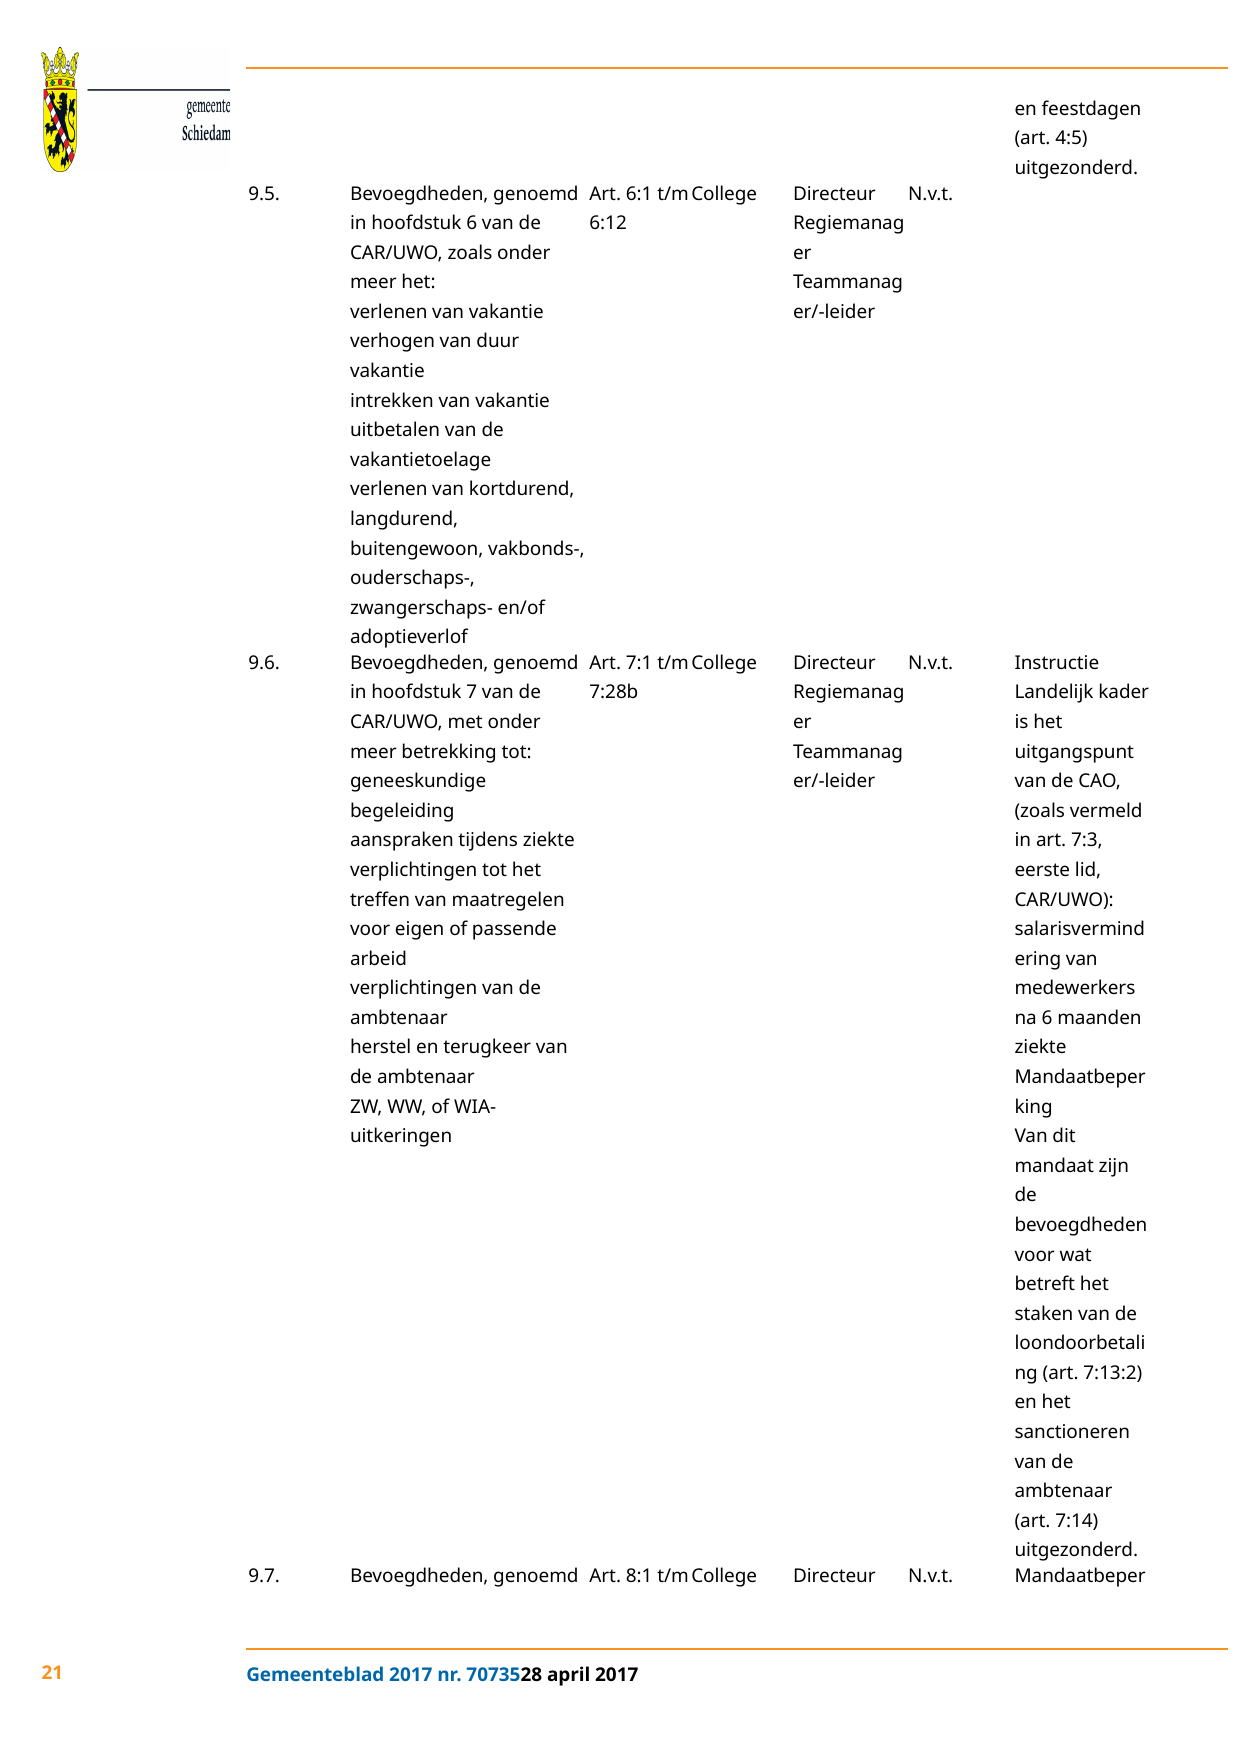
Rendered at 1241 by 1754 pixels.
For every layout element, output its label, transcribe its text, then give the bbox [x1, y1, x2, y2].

picture [41, 47, 231, 172]
table_cell Directeur [793, 1563, 908, 1588]
table_cell College [691, 180, 793, 649]
table_cell N.v.t. [908, 649, 1014, 1562]
table_cell [248, 95, 350, 180]
table_cell [908, 95, 1014, 180]
table_cell [691, 95, 793, 180]
table_cell Art. 8:1 t/m [589, 1563, 691, 1588]
table_cell N.v.t. [908, 180, 1014, 649]
table_cell [793, 95, 908, 180]
table_cell 9.6. [248, 649, 350, 1562]
table_cell Mandaatbeper [1014, 1563, 1152, 1588]
table_cell Directeur Regiemanager Teammanager/-leider [793, 649, 908, 1562]
table_cell en feestdagen (art. 4:5) uitgezonderd. [1014, 95, 1152, 180]
table_cell Bevoegdheden, genoemd [350, 1563, 589, 1588]
table_cell Bevoegdheden, genoemd in hoofdstuk 6 van de CAR/UWO, zoals onder meer het: verlenen van vakantie verhogen van duur vakantie intrekken van vakantie uitbetalen van de vakantietoelage verlenen van kortdurend, langdurend, buitengewoon, vakbonds-, ouderschaps-, zwangerschaps- en/of adoptieverlof [350, 180, 589, 649]
table_cell 9.5. [248, 180, 350, 649]
table_cell [350, 95, 589, 180]
table_cell 9.7. [248, 1563, 350, 1588]
table_cell College [691, 1563, 793, 1588]
table_cell Art. 7:1 t/m 7:28b [589, 649, 691, 1562]
table_cell Art. 6:1 t/m 6:12 [589, 180, 691, 649]
table_cell Bevoegdheden, genoemd in hoofdstuk 7 van de CAR/UWO, met onder meer betrekking tot: geneeskundige begeleiding aanspraken tijdens ziekte verplichtingen tot het treffen van maatregelen voor eigen of passende arbeid verplichtingen van de ambtenaar herstel en terugkeer van de ambtenaar ZW, WW, of WIA-uitkeringen [350, 649, 589, 1562]
table_cell Instructie Landelijk kader is het uitgangspunt van de CAO, (zoals vermeld in art. 7:3, eerste lid, CAR/UWO): salarisvermindering van medewerkers na 6 maanden ziekte Mandaatbeperking Van dit mandaat zijn de bevoegdheden voor wat betreft het staken van de loondoorbetaling (art. 7:13:2) en het sanctioneren van de ambtenaar (art. 7:14) uitgezonderd. [1014, 649, 1152, 1562]
table_cell [589, 95, 691, 180]
table_cell Directeur Regiemanager Teammanager/-leider [793, 180, 908, 649]
table_cell N.v.t. [908, 1563, 1014, 1588]
table_cell College [691, 649, 793, 1562]
table_cell [1014, 180, 1152, 649]
